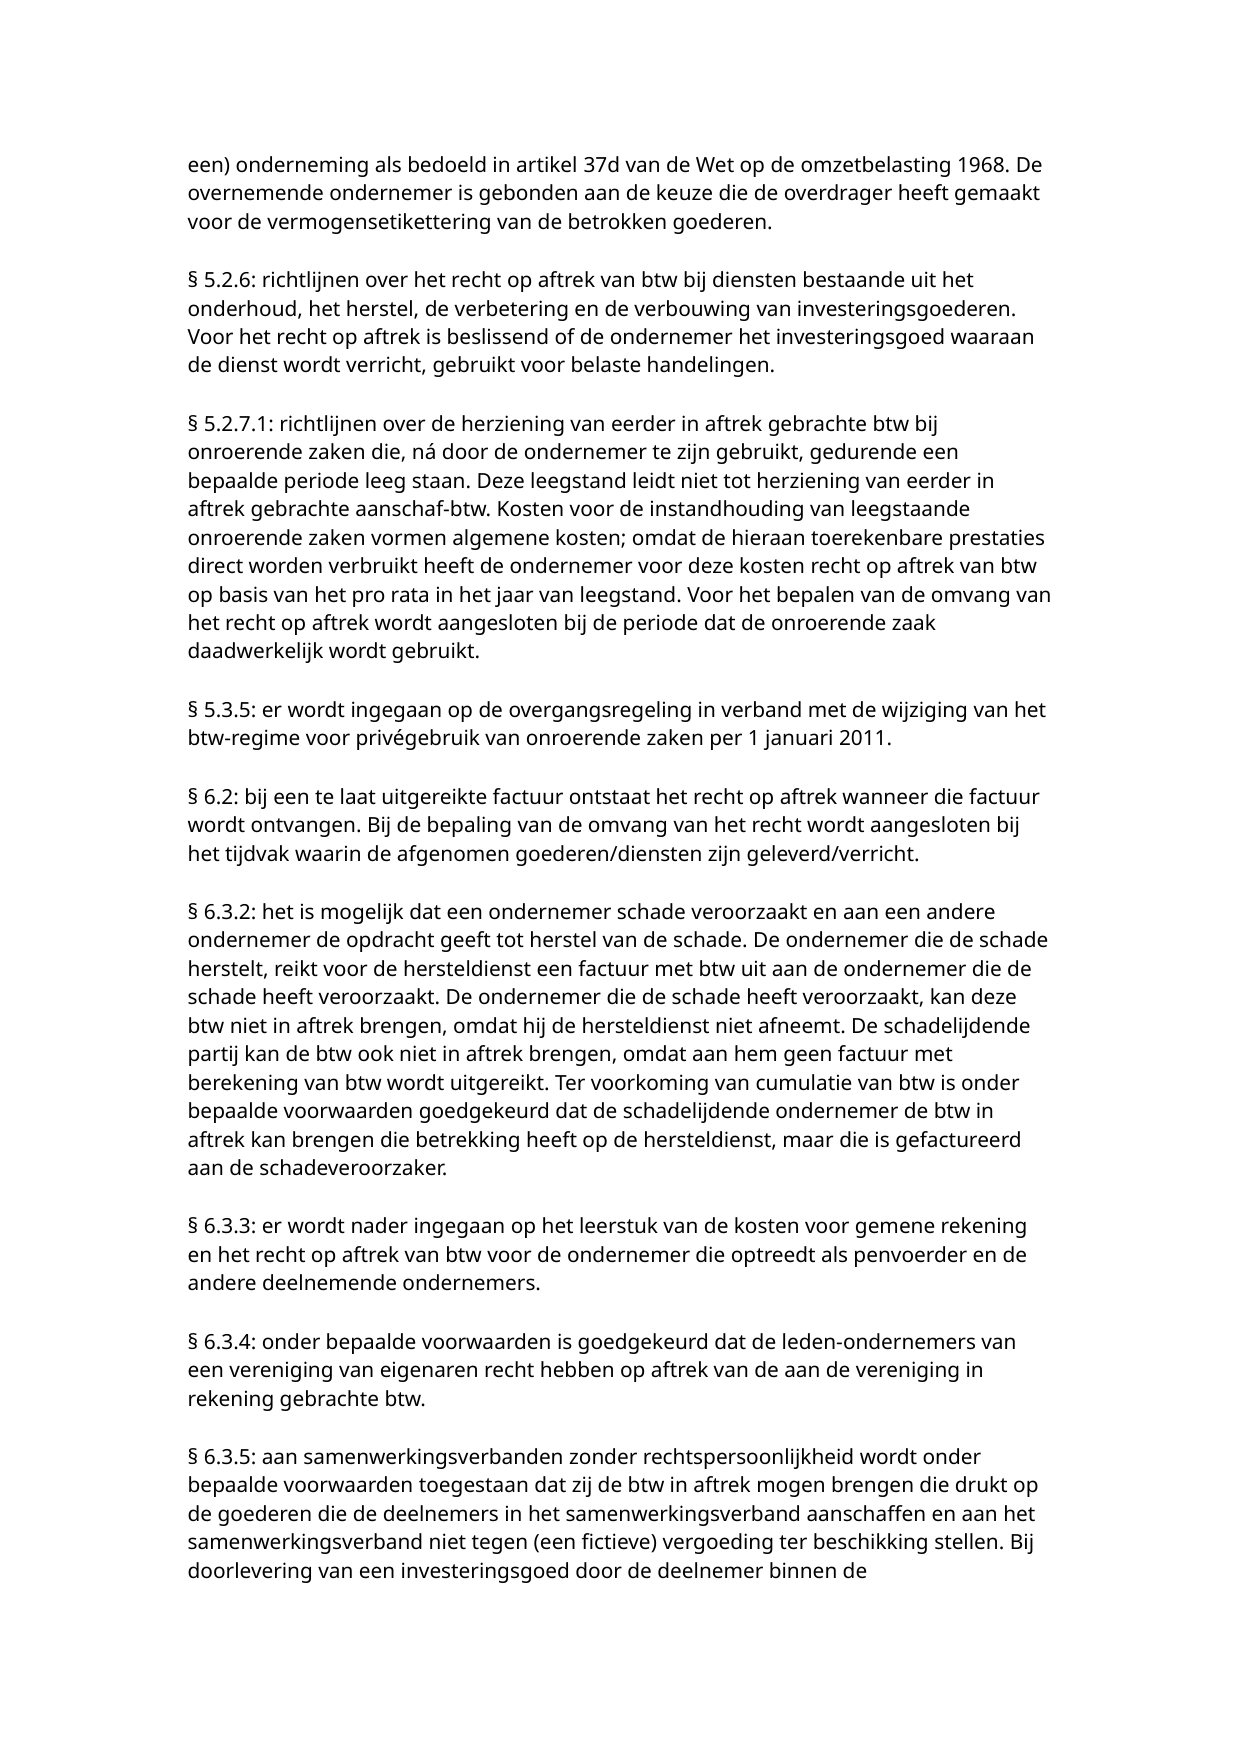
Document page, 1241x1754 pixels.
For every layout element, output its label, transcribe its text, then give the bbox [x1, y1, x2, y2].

text § 6.3.4: onder bepaalde voorwaarden is goedgekeurd dat de leden-ondernemers van een vereniging van eigenaren recht hebben op aftrek van de aan de vereniging in rekening gebrachte btw. [187, 1327, 1053, 1412]
text § 6.3.2: het is mogelijk dat een ondernemer schade veroorzaakt en aan een andere ondernemer de opdracht geeft tot herstel van de schade. De ondernemer die de schade herstelt, reikt voor de hersteldienst een factuur met btw uit aan de ondernemer die de schade heeft veroorzaakt. De ondernemer die de schade heeft veroorzaakt, kan deze btw niet in aftrek brengen, omdat hij de hersteldienst niet afneemt. De schadelijdende partij kan de btw ook niet in aftrek brengen, omdat aan hem geen factuur met berekening van btw wordt uitgereikt. Ter voorkoming van cumulatie van btw is onder bepaalde voorwaarden goedgekeurd dat de schadelijdende ondernemer de btw in aftrek kan brengen die betrekking heeft op de hersteldienst, maar die is gefactureerd aan de schadeveroorzaker. [187, 897, 1053, 1182]
text § 5.2.6: richtlijnen over het recht op aftrek van btw bij diensten bestaande uit het onderhoud, het herstel, de verbetering en de verbouwing van investeringsgoederen. Voor het recht op aftrek is beslissend of de ondernemer het investeringsgoed waaraan de dienst wordt verricht, gebruikt voor belaste handelingen. [187, 265, 1053, 379]
text § 6.3.5: aan samenwerkingsverbanden zonder rechtspersoonlijkheid wordt onder bepaalde voorwaarden toegestaan dat zij de btw in aftrek mogen brengen die drukt op de goederen die de deelnemers in het samenwerkingsverband aanschaffen en aan het samenwerkingsverband niet tegen (een fictieve) vergoeding ter beschikking stellen. Bij doorlevering van een investeringsgoed door de deelnemer binnen de [187, 1442, 1053, 1584]
text een) onderneming als bedoeld in artikel 37d van de Wet op de omzetbelasting 1968. De overnemende ondernemer is gebonden aan de keuze die de overdrager heeft gemaakt voor de vermogensetikettering van de betrokken goederen. [187, 150, 1053, 235]
text § 5.3.5: er wordt ingegaan op de overgangsregeling in verband met de wijziging van het btw-regime voor privégebruik van onroerende zaken per 1 januari 2011. [187, 695, 1053, 752]
text § 5.2.7.1: richtlijnen over de herziening van eerder in aftrek gebrachte btw bij onroerende zaken die, ná door de ondernemer te zijn gebruikt, gedurende een bepaalde periode leeg staan. Deze leegstand leidt niet tot herziening van eerder in aftrek gebrachte aanschaf-btw. Kosten voor de instandhouding van leegstaande onroerende zaken vormen algemene kosten; omdat de hieraan toerekenbare prestaties direct worden verbruikt heeft de ondernemer voor deze kosten recht op aftrek van btw op basis van het pro rata in het jaar van leegstand. Voor het bepalen van de omvang van het recht op aftrek wordt aangesloten bij de periode dat de onroerende zaak daadwerkelijk wordt gebruikt. [187, 409, 1053, 665]
text § 6.2: bij een te laat uitgereikte factuur ontstaat het recht op aftrek wanneer die factuur wordt ontvangen. Bij de bepaling van de omvang van het recht wordt aangesloten bij het tijdvak waarin de afgenomen goederen/diensten zijn geleverd/verricht. [187, 782, 1053, 867]
text § 6.3.3: er wordt nader ingegaan op het leerstuk van de kosten voor gemene rekening en het recht op aftrek van btw voor de ondernemer die optreedt als penvoerder en de andere deelnemende ondernemers. [187, 1212, 1053, 1297]
